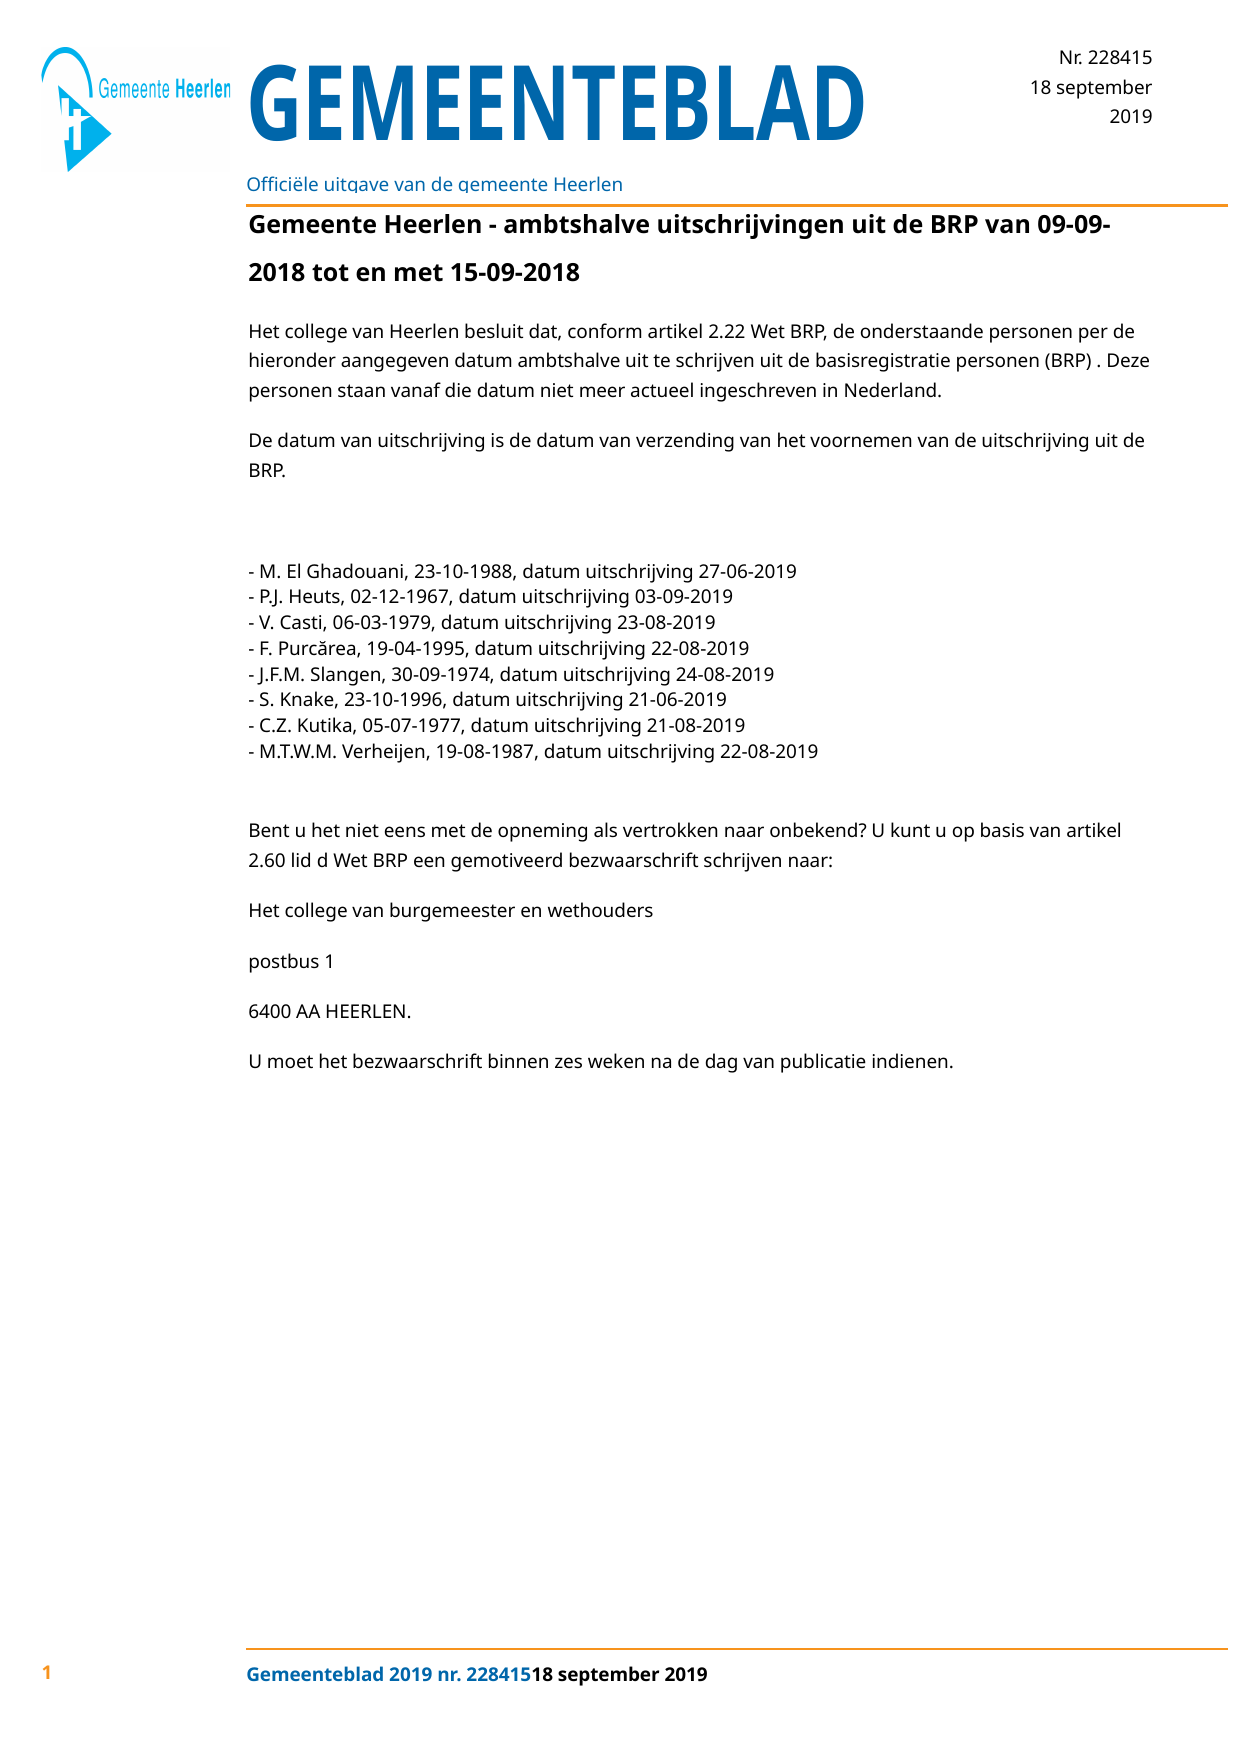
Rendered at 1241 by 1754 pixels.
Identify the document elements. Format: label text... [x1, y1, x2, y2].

picture [41, 47, 231, 172]
text Het college van burgemeester en wethouders [248, 897, 1152, 923]
text postbus 1 [248, 948, 1152, 974]
text 6400 AA HEERLEN. [248, 998, 1152, 1024]
table_cell - C.Z. Kutika, 05-07-1977, datum uitschrijving 21-08-2019 [248, 713, 1152, 738]
text U moet het bezwaarschrift binnen zes weken na de dag van publicatie indienen. [248, 1049, 1152, 1074]
table_cell - J.F.M. Slangen, 30-09-1974, datum uitschrijving 24-08-2019 [248, 661, 1152, 687]
text De datum van uitschrijving is de datum van verzending van het voornemen van de uitschrijving uit de BRP. [248, 427, 1152, 483]
table_header - M. El Ghadouani, 23-10-1988, datum uitschrijving 27-06-2019 [248, 558, 1152, 584]
table_cell - V. Casti, 06-03-1979, datum uitschrijving 23-08-2019 [248, 610, 1152, 635]
picture [41, 47, 58, 70]
text Het college van Heerlen besluit dat, conform artikel 2.22 Wet BRP, de onderstaande personen per de hieronder aangegeven datum ambtshalve uit te schrijven uit de basisregistratie personen (BRP) . Deze personen staan vanaf die datum niet meer actueel ingeschreven in Nederland. [248, 318, 1152, 403]
table_cell - F. Purcărea, 19-04-1995, datum uitschrijving 22-08-2019 [248, 635, 1152, 661]
table_cell - S. Knake, 23-10-1996, datum uitschrijving 21-06-2019 [248, 687, 1152, 712]
table_cell - P.J. Heuts, 02-12-1967, datum uitschrijving 03-09-2019 [248, 584, 1152, 609]
text Bent u het niet eens met de opneming als vertrokken naar onbekend? U kunt u op basis van artikel 2.60 lid d Wet BRP een gemotiveerd bezwaarschrift schrijven naar: [248, 817, 1152, 873]
table_cell - M.T.W.M. Verheijen, 19-08-1987, datum uitschrijving 22-08-2019 [248, 738, 1152, 764]
text Gemeente Heerlen - ambtshalve uitschrijvingen uit de BRP van 09-09-2018 tot en met 15-09-2018 [248, 207, 1152, 288]
